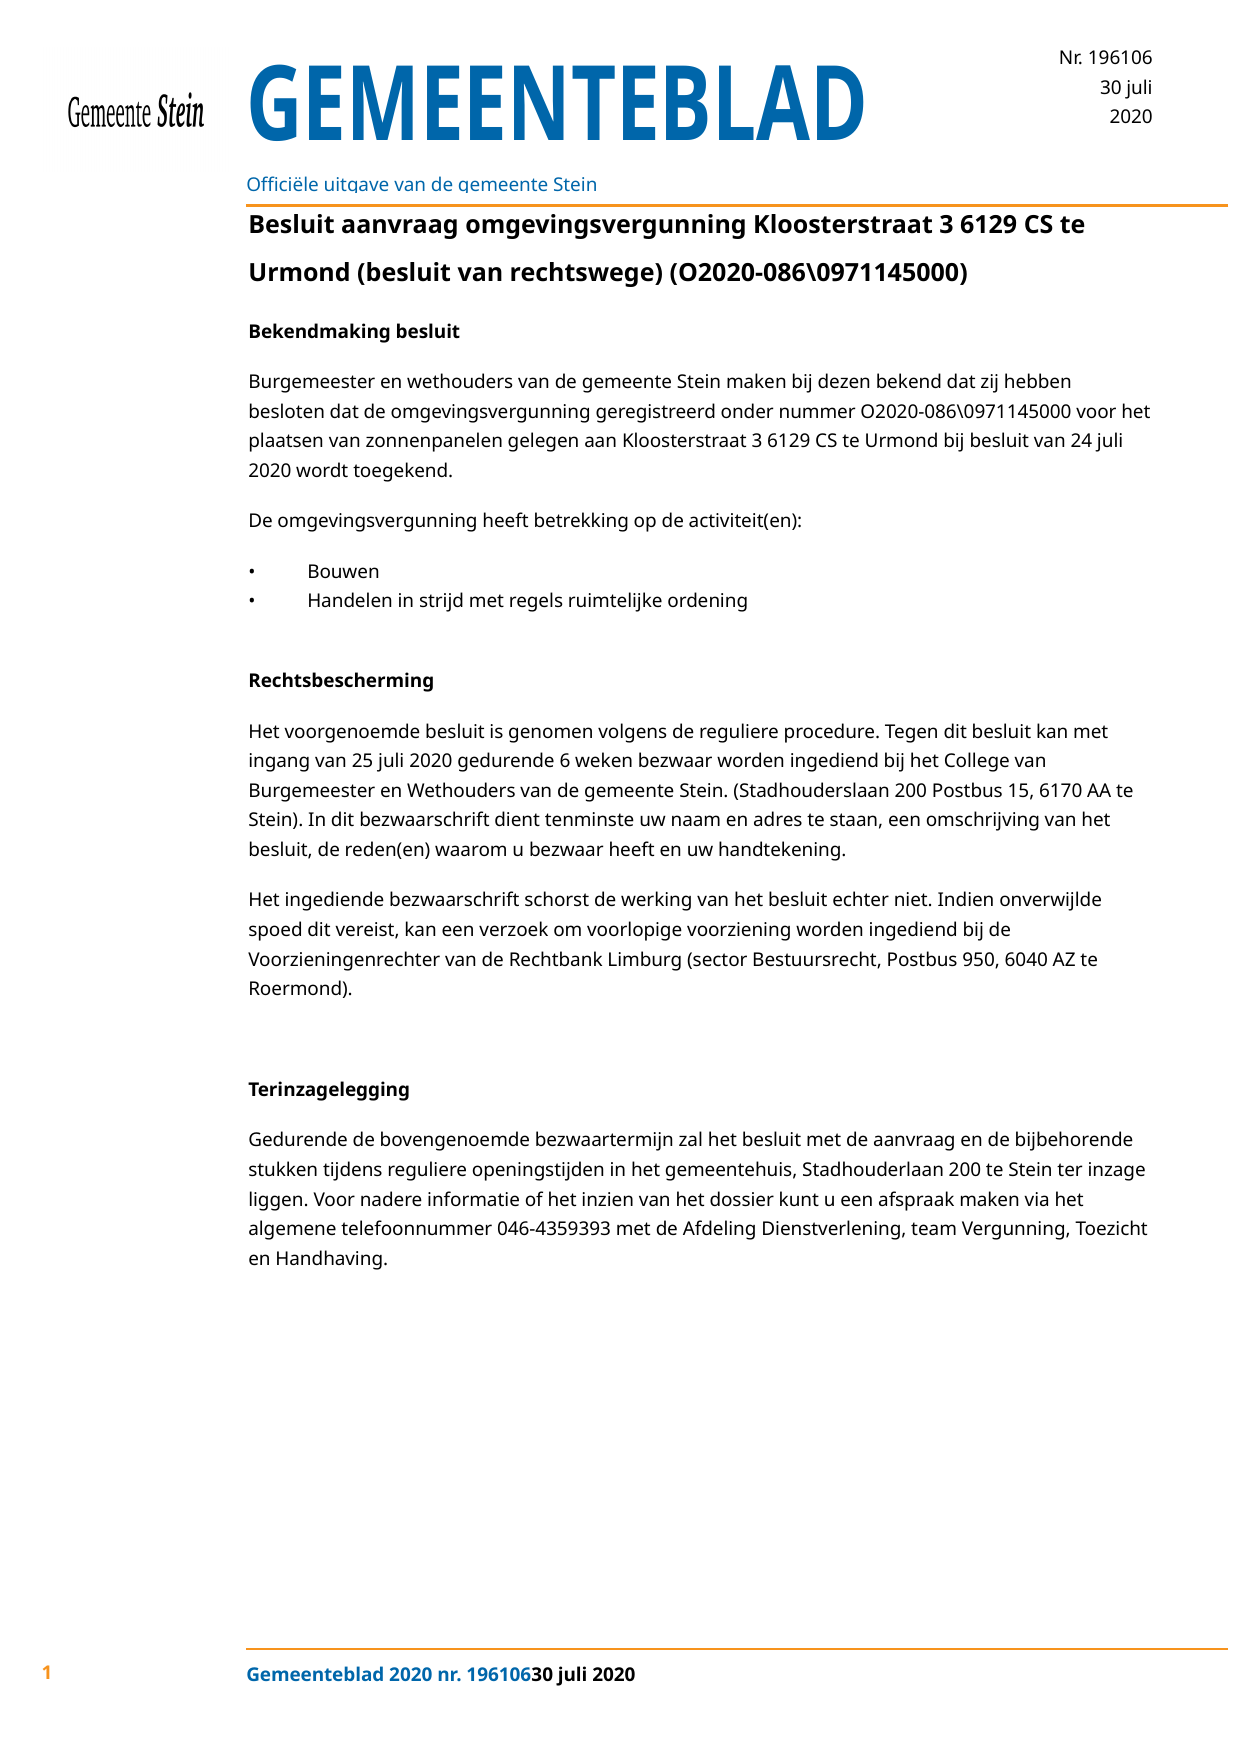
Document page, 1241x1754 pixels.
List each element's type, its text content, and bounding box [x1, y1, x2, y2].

picture [41, 47, 231, 172]
text Gedurende de bovengenoemde bezwaartermijn zal het besluit met de aanvraag en de bijbehorende stukken tijdens reguliere openingstijden in het gemeentehuis, Stadhouderlaan 200 te Stein ter inzage liggen. Voor nadere informatie of het inzien van het dossier kunt u een afspraak maken via het algemene telefoonnummer 046-4359393 met de Afdeling Dienstverlening, team Vergunning, Toezicht en Handhaving. [248, 1127, 1152, 1271]
text Rechtsbescherming [248, 667, 1152, 693]
list Handelen in strijd met regels ruimtelijke ordening [248, 587, 1152, 613]
text Besluit aanvraag omgevingsvergunning Kloosterstraat 3 6129 CS te Urmond (besluit van rechtswege) (O2020-086\0971145000) [248, 207, 1152, 288]
text Het voorgenoemde besluit is genomen volgens de reguliere procedure. Tegen dit besluit kan met ingang van 25 juli 2020 gedurende 6 weken bezwaar worden ingediend bij het College van Burgemeester en Wethouders van de gemeente Stein. (Stadhouderslaan 200 Postbus 15, 6170 AA te Stein). In dit bezwaarschrift dient tenminste uw naam en adres te staan, een omschrijving van het besluit, de reden(en) waarom u bezwaar heeft en uw handtekening. [248, 718, 1152, 862]
text De omgevingsvergunning heeft betrekking op de activiteit(en): [248, 507, 1152, 533]
text Het ingediende bezwaarschrift schorst de werking van het besluit echter niet. Indien onverwijlde spoed dit vereist, kan een verzoek om voorlopige voorziening worden ingediend bij de Voorzieningenrechter van de Rechtbank Limburg (sector Bestuursrecht, Postbus 950, 6040 AZ te Roermond). [248, 887, 1152, 1001]
list Bouwen [248, 558, 1152, 584]
text Burgemeester en wethouders van de gemeente Stein maken bij dezen bekend dat zij hebben besloten dat de omgevingsvergunning geregistreerd onder nummer O2020-086\0971145000 voor het plaatsen van zonnenpanelen gelegen aan Kloosterstraat 3 6129 CS te Urmond bij besluit van 24 juli 2020 wordt toegekend. [248, 368, 1152, 483]
text Terinzagelegging [248, 1076, 1152, 1102]
text Bekendmaking besluit [248, 318, 1152, 344]
